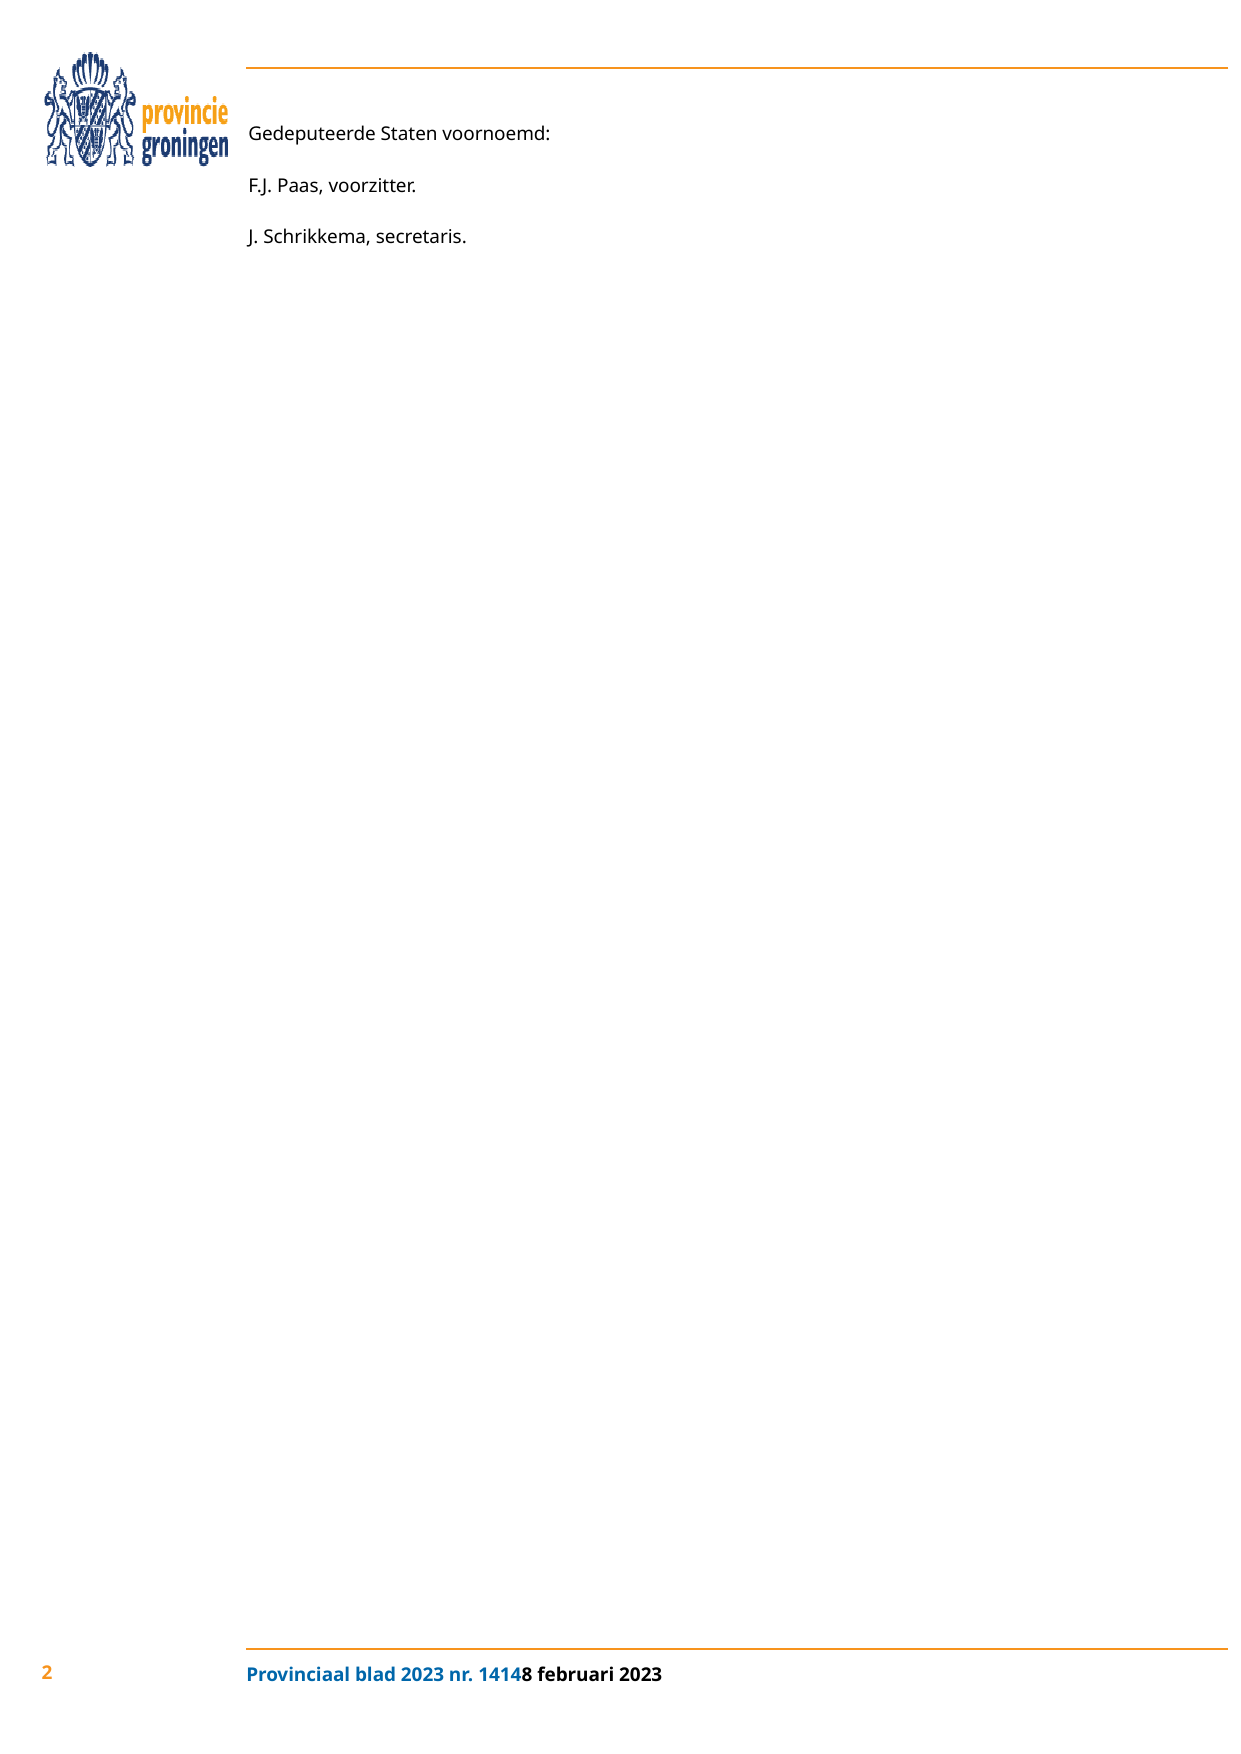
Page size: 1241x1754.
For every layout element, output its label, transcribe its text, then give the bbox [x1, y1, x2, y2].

text J. Schrikkema, secretaris. [248, 223, 1152, 249]
picture [41, 47, 231, 172]
text F.J. Paas, voorzitter. [248, 172, 1152, 198]
text Gedeputeerde Staten voornoemd: [248, 121, 1152, 146]
